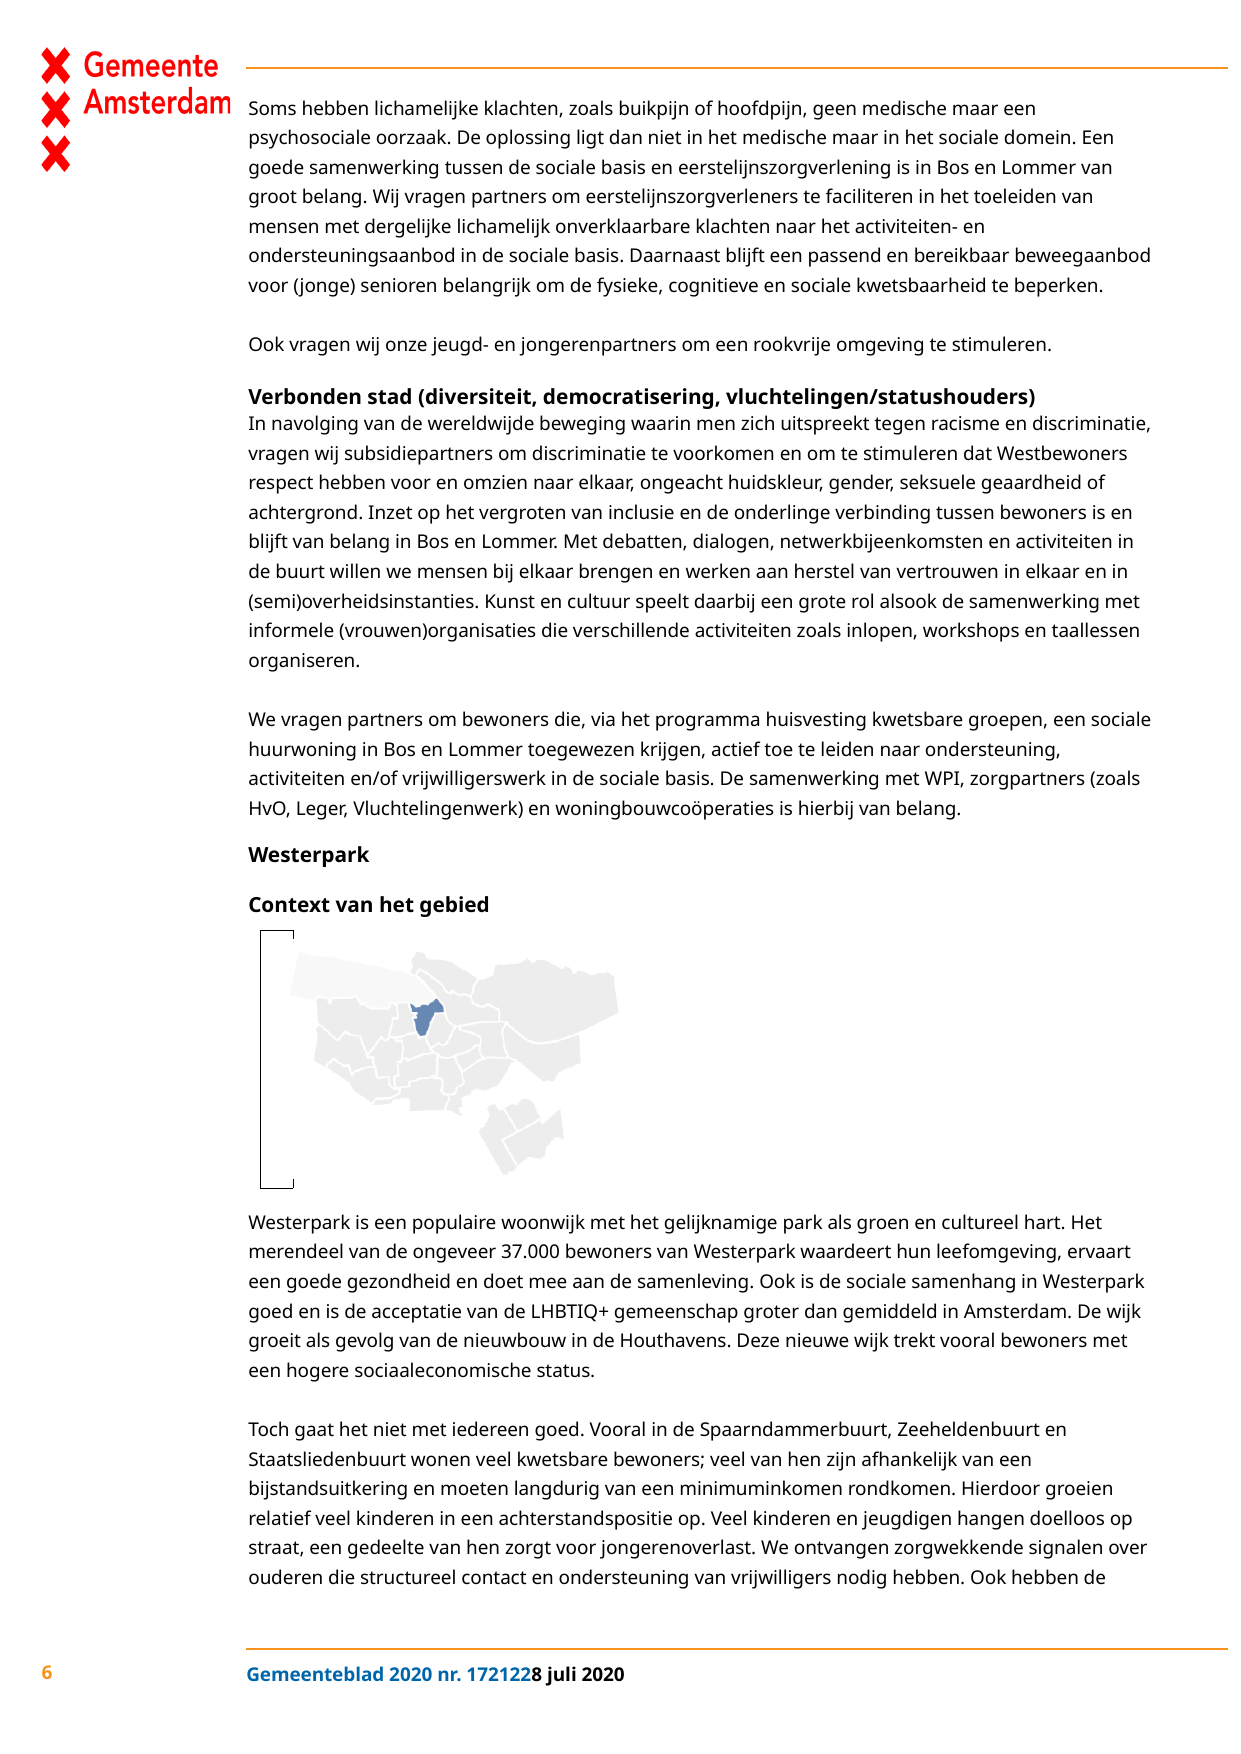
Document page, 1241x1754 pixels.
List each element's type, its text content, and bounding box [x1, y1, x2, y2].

text Westerpark is een populaire woonwijk met het gelijknamige park als groen en cultureel hart. Het merendeel van de ongeveer 37.000 bewoners van Westerpark waardeert hun leefomgeving, ervaart een goede gezondheid en doet mee aan de samenleving. Ook is de sociale samenhang in Westerpark goed en is de acceptatie van de LHBTIQ+ gemeenschap groter dan gemiddeld in Amsterdam. De wijk groeit als gevolg van de nieuwbouw in de Houthavens. Deze nieuwe wijk trekt vooral bewoners met een hogere sociaaleconomische status. [248, 1209, 1152, 1383]
picture [41, 47, 231, 172]
picture [268, 939, 624, 1179]
text We vragen partners om bewoners die, via het programma huisvesting kwetsbare groepen, een sociale huurwoning in Bos en Lommer toegewezen krijgen, actief toe te leiden naar ondersteuning, activiteiten en/of vrijwilligerswerk in de sociale basis. De samenwerking met WPI, zorgpartners (zoals HvO, Leger, Vluchtelingenwerk) en woningbouwcoöperaties is hierbij van belang. [248, 706, 1152, 821]
text Context van het gebied [248, 890, 1152, 918]
text Soms hebben lichamelijke klachten, zoals buikpijn of hoofdpijn, geen medische maar een psychosociale oorzaak. De oplossing ligt dan niet in het medische maar in het sociale domein. Een goede samenwerking tussen de sociale basis en eerstelijnszorgverlening is in Bos en Lommer van groot belang. Wij vragen partners om eerstelijnszorgverleners te faciliteren in het toeleiden van mensen met dergelijke lichamelijk onverklaarbare klachten naar het activiteiten- en ondersteuningsaanbod in de sociale basis. Daarnaast blijft een passend en bereikbaar beweegaanbod voor (jonge) senioren belangrijk om de fysieke, cognitieve en sociale kwetsbaarheid te beperken. [248, 95, 1152, 298]
text Westerpark [248, 841, 1152, 869]
text Ook vragen wij onze jeugd- en jongerenpartners om een rookvrije omgeving te stimuleren. [248, 331, 1152, 357]
text Verbonden stad (diversiteit, democratisering, vluchtelingen/statushouders) [248, 382, 1152, 410]
text Toch gaat het niet met iedereen goed. Vooral in de Spaarndammerbuurt, Zeeheldenbuurt en Staatsliedenbuurt wonen veel kwetsbare bewoners; veel van hen zijn afhankelijk van een bijstandsuitkering en moeten langdurig van een minimuminkomen rondkomen. Hierdoor groeien relatief veel kinderen in een achterstandspositie op. Veel kinderen en jeugdigen hangen doelloos op straat, een gedeelte van hen zorgt voor jongerenoverlast. We ontvangen zorgwekkende signalen over ouderen die structureel contact en ondersteuning van vrijwilligers nodig hebben. Ook hebben de [248, 1416, 1152, 1590]
text In navolging van de wereldwijde beweging waarin men zich uitspreekt tegen racisme en discriminatie, vragen wij subsidiepartners om discriminatie te voorkomen en om te stimuleren dat Westbewoners respect hebben voor en omzien naar elkaar, ongeacht huidskleur, gender, seksuele geaardheid of achtergrond. Inzet op het vergroten van inclusie en de onderlinge verbinding tussen bewoners is en blijft van belang in Bos en Lommer. Met debatten, dialogen, netwerkbijeenkomsten en activiteiten in de buurt willen we mensen bij elkaar brengen en werken aan herstel van vertrouwen in elkaar en in (semi)overheidsinstanties. Kunst en cultuur speelt daarbij een grote rol alsook de samenwerking met informele (vrouwen)organisaties die verschillende activiteiten zoals inlopen, workshops en taallessen organiseren. [248, 410, 1152, 673]
